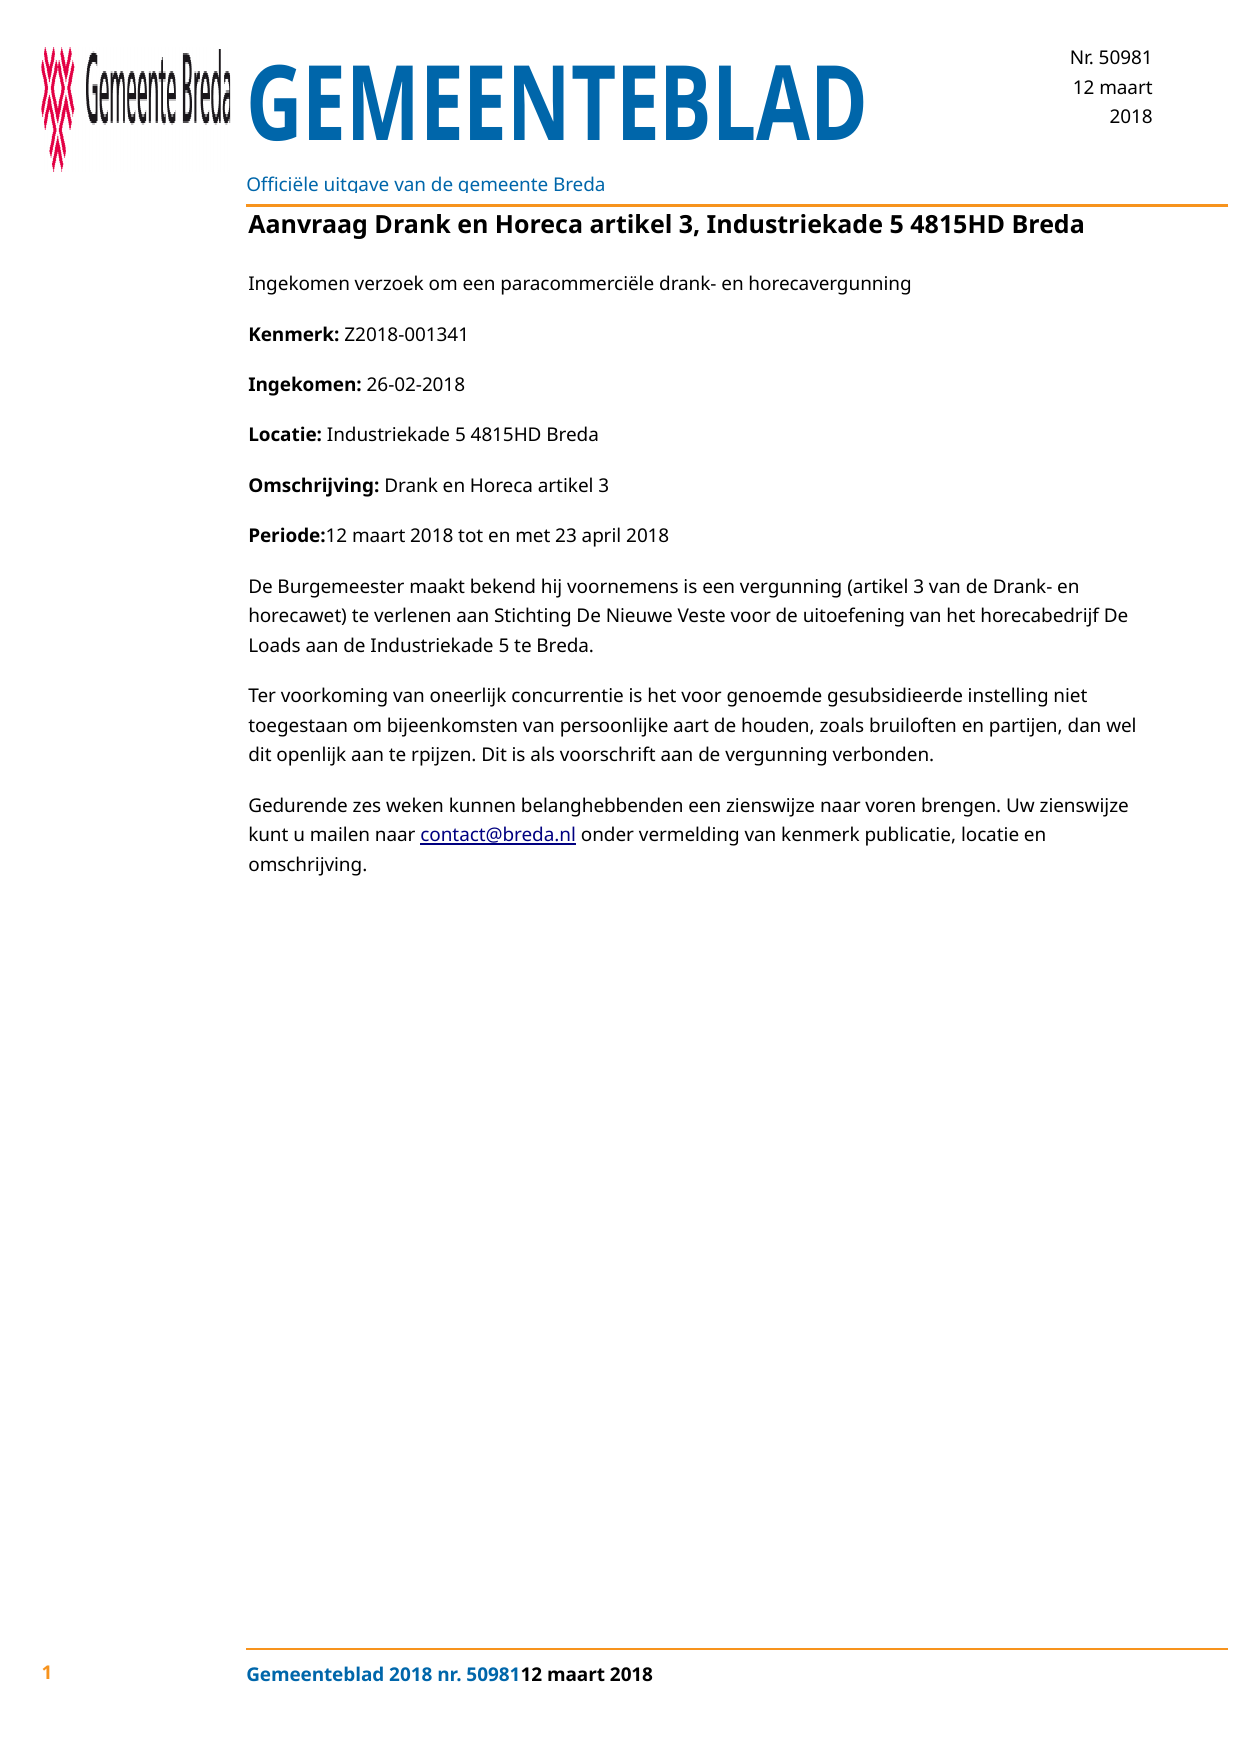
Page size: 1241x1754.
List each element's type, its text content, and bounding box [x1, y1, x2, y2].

text Gedurende zes weken kunnen belanghebbenden een zienswijze naar voren brengen. Uw zienswijze kunt u mailen naar contact@breda.nl onder vermelding van kenmerk publicatie, locatie en omschrijving. [248, 792, 1152, 877]
text Ingekomen verzoek om een paracommerciële drank- en horecavergunning [248, 270, 1152, 296]
text Ingekomen: 26-02-2018 [248, 371, 1152, 397]
text De Burgemeester maakt bekend hij voornemens is een vergunning (artikel 3 van de Drank- en horecawet) te verlenen aan Stichting De Nieuwe Veste voor de uitoefening van het horecabedrijf De Loads aan de Industriekade 5 te Breda. [248, 573, 1152, 658]
text Aanvraag Drank en Horeca artikel 3, Industriekade 5 4815HD Breda [248, 207, 1152, 241]
text Ter voorkoming van oneerlijk concurrentie is het voor genoemde gesubsidieerde instelling niet toegestaan om bijeenkomsten van persoonlijke aart de houden, zoals bruiloften en partijen, dan wel dit openlijk aan te rpijzen. Dit is als voorschrift aan de vergunning verbonden. [248, 682, 1152, 767]
text Kenmerk: Z2018-001341 [248, 321, 1152, 346]
text Periode:12 maart 2018 tot en met 23 april 2018 [248, 522, 1152, 548]
picture [41, 47, 231, 172]
text Omschrijving: Drank en Horeca artikel 3 [248, 472, 1152, 498]
text Locatie: Industriekade 5 4815HD Breda [248, 422, 1152, 447]
